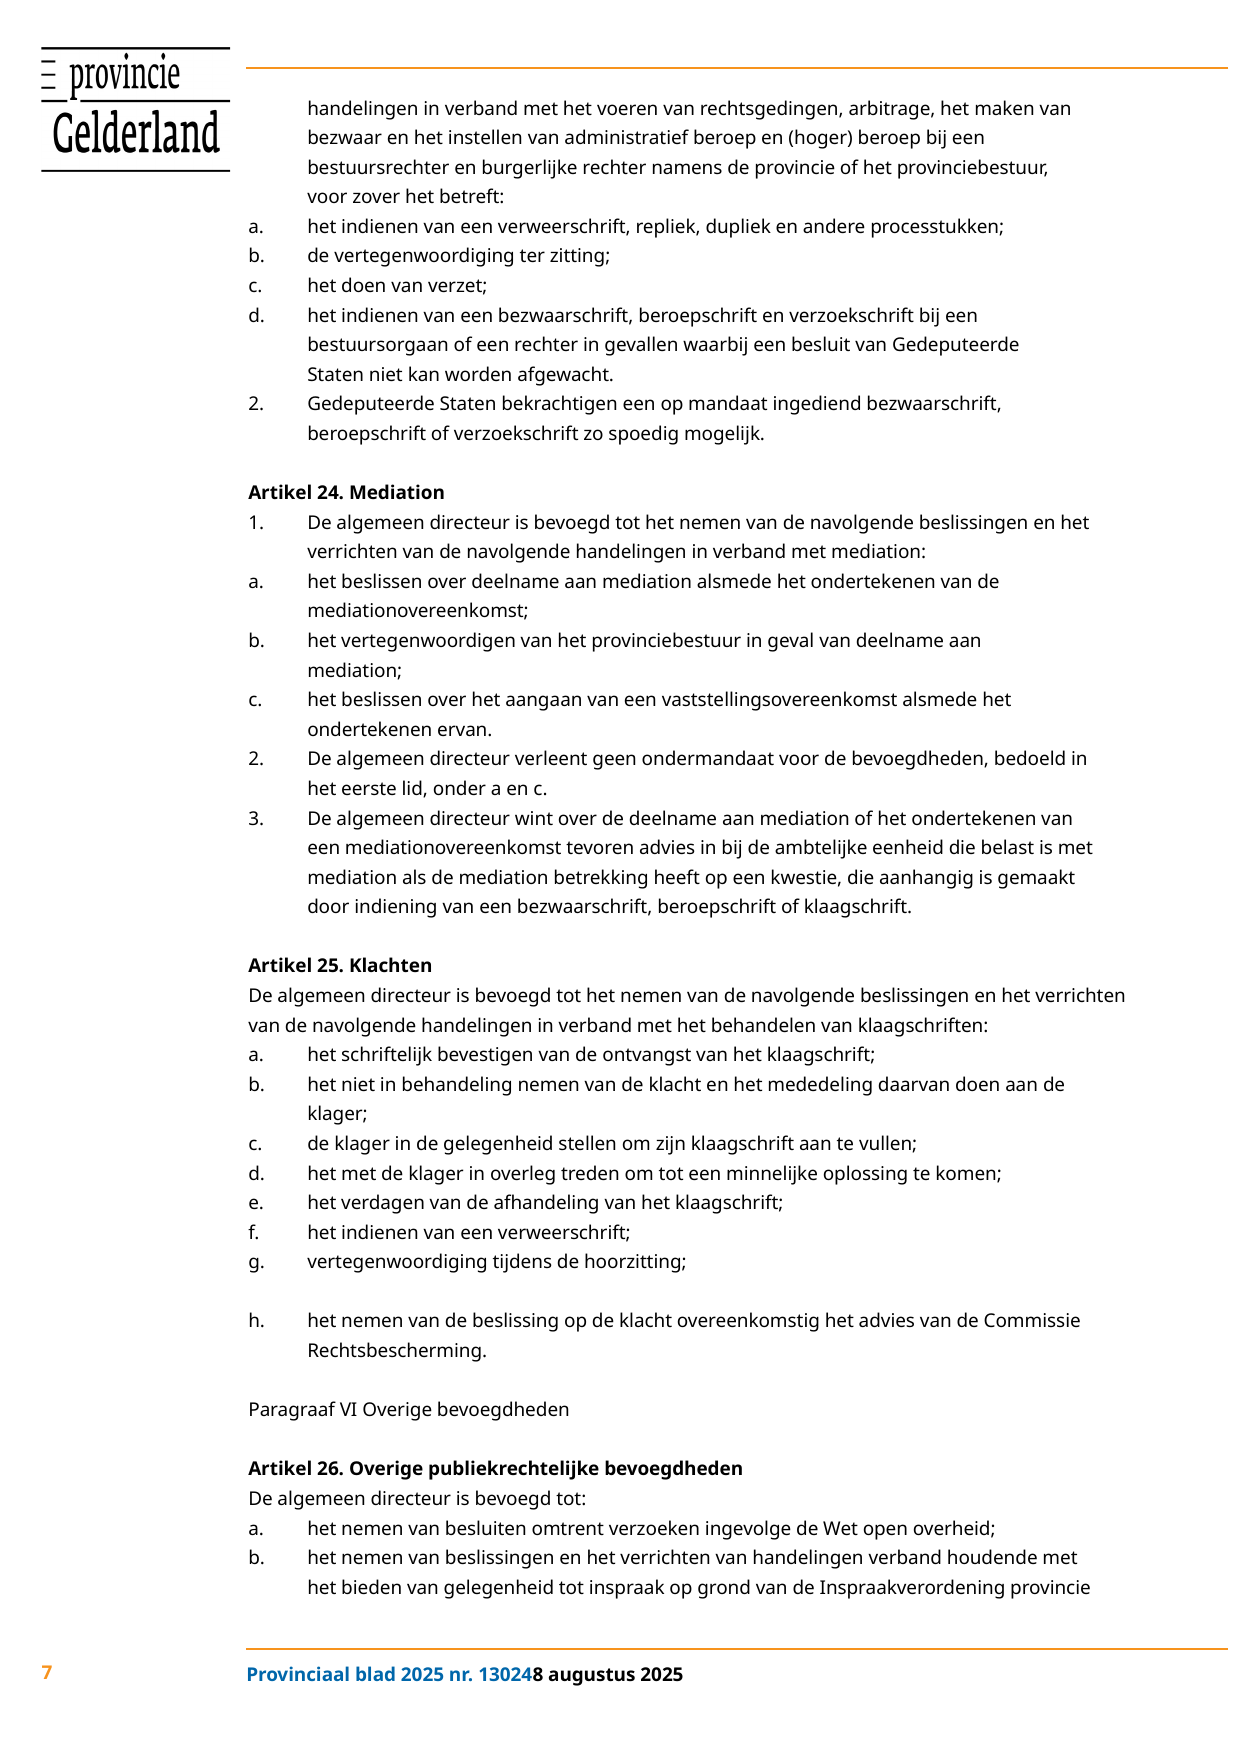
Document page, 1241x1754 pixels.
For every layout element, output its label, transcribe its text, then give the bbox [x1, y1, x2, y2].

list het schriftelijk bevestigen van de ontvangst van het klaagschrift; [248, 1041, 1152, 1067]
list het vertegenwoordigen van het provinciebestuur in geval van deelname aan [248, 627, 1152, 653]
list het eerste lid, onder a en c. [248, 775, 1152, 801]
list bestuursorgaan of een rechter in gevallen waarbij een besluit van Gedeputeerde [248, 331, 1152, 357]
text van de navolgende handelingen in verband met het behandelen van klaagschriften: [248, 1012, 1152, 1038]
text Artikel 25. Klachten [248, 953, 1152, 978]
list een mediationovereenkomst tevoren advies in bij de ambtelijke eenheid die belast is met [248, 834, 1152, 860]
text Paragraaf VI Overige bevoegdheden [248, 1396, 1152, 1422]
list het nemen van de beslissing op de klacht overeenkomstig het advies van de Commissie [248, 1308, 1152, 1333]
list het niet in behandeling nemen van de klacht en het mededeling daarvan doen aan de [248, 1071, 1152, 1097]
list mediation als de mediation betrekking heeft op een kwestie, die aanhangig is gemaakt [248, 864, 1152, 890]
text De algemeen directeur is bevoegd tot het nemen van de navolgende beslissingen en het verrichten [248, 982, 1152, 1008]
list vertegenwoordiging tijdens de hoorzitting; [248, 1248, 1152, 1274]
picture [41, 47, 231, 172]
list Rechtsbescherming. [248, 1337, 1152, 1363]
list de vertegenwoordiging ter zitting; [248, 243, 1152, 268]
list ondertekenen ervan. [248, 716, 1152, 742]
list klager; [248, 1101, 1152, 1126]
list het indienen van een bezwaarschrift, beroepschrift en verzoekschrift bij een [248, 302, 1152, 328]
list De algemeen directeur is bevoegd tot het nemen van de navolgende beslissingen en het [248, 509, 1152, 535]
list handelingen in verband met het voeren van rechtsgedingen, arbitrage, het maken van [248, 95, 1152, 121]
list de klager in de gelegenheid stellen om zijn klaagschrift aan te vullen; [248, 1130, 1152, 1156]
list het beslissen over het aangaan van een vaststellingsovereenkomst alsmede het [248, 686, 1152, 712]
list verrichten van de navolgende handelingen in verband met mediation: [248, 538, 1152, 564]
list het indienen van een verweerschrift, repliek, dupliek en andere processtukken; [248, 213, 1152, 239]
list beroepschrift of verzoekschrift zo spoedig mogelijk. [248, 420, 1152, 446]
list het nemen van besluiten omtrent verzoeken ingevolge de Wet open overheid; [248, 1515, 1152, 1541]
list het nemen van beslissingen en het verrichten van handelingen verband houdende met [248, 1544, 1152, 1570]
list mediationovereenkomst; [248, 598, 1152, 623]
list mediation; [248, 657, 1152, 683]
list het bieden van gelegenheid tot inspraak op grond van de Inspraakverordening provincie [248, 1574, 1152, 1600]
text Artikel 26. Overige publiekrechtelijke bevoegdheden [248, 1456, 1152, 1481]
list De algemeen directeur wint over de deelname aan mediation of het ondertekenen van [248, 805, 1152, 831]
list het beslissen over deelname aan mediation alsmede het ondertekenen van de [248, 568, 1152, 594]
list Staten niet kan worden afgewacht. [248, 361, 1152, 387]
list Gedeputeerde Staten bekrachtigen een op mandaat ingediend bezwaarschrift, [248, 391, 1152, 416]
list het doen van verzet; [248, 272, 1152, 298]
list het met de klager in overleg treden om tot een minnelijke oplossing te komen; [248, 1160, 1152, 1186]
list door indiening van een bezwaarschrift, beroepschrift of klaagschrift. [248, 893, 1152, 919]
list het indienen van een verweerschrift; [248, 1219, 1152, 1245]
list bestuursrechter en burgerlijke rechter namens de provincie of het provinciebestuur, [248, 154, 1152, 180]
list voor zover het betreft: [248, 183, 1152, 209]
list De algemeen directeur verleent geen ondermandaat voor de bevoegdheden, bedoeld in [248, 746, 1152, 771]
text De algemeen directeur is bevoegd tot: [248, 1485, 1152, 1511]
text Artikel 24. Mediation [248, 479, 1152, 505]
list het verdagen van de afhandeling van het klaagschrift; [248, 1189, 1152, 1215]
list bezwaar en het instellen van administratief beroep en (hoger) beroep bij een [248, 124, 1152, 150]
